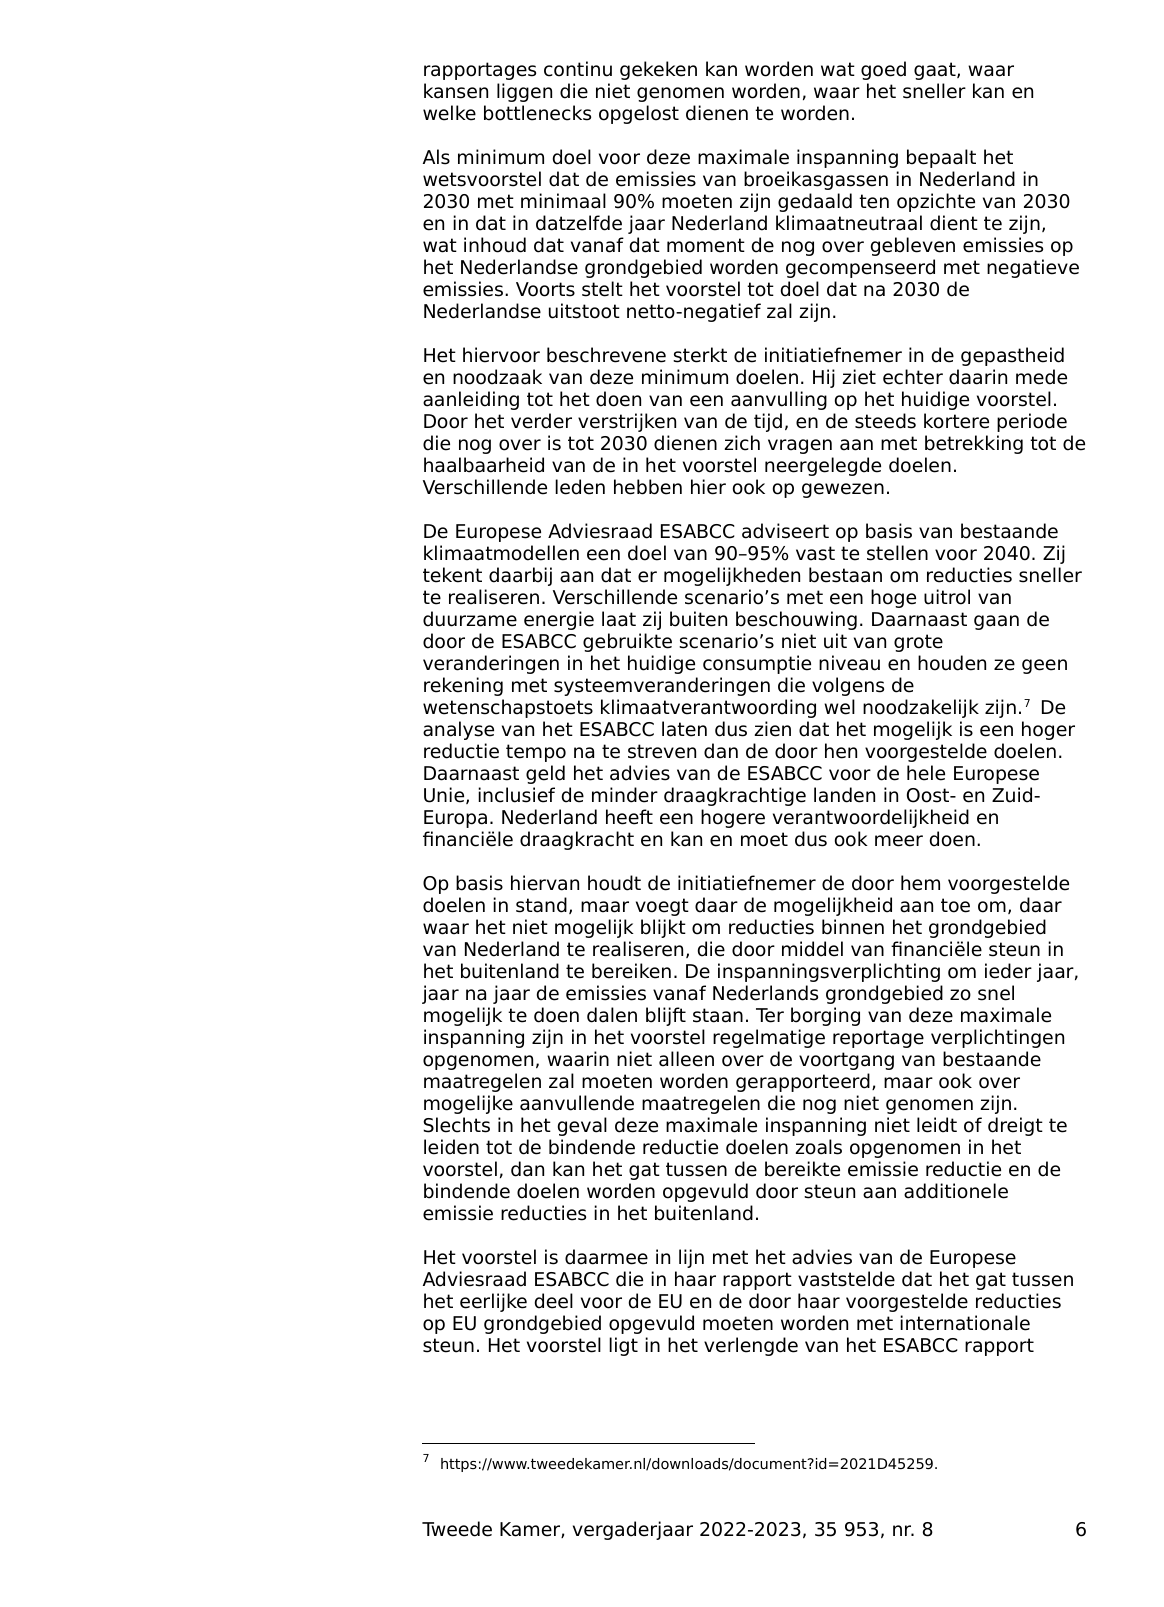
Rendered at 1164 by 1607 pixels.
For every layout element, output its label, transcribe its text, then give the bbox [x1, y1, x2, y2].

text rapportages continu gekeken kan worden wat goed gaat, waar kansen liggen die niet genomen worden, waar het sneller kan en welke bottlenecks opgelost dienen te worden. [422, 59, 1087, 125]
text Als minimum doel voor deze maximale inspanning bepaalt het wetsvoorstel dat de emissies van broeikasgassen in Nederland in 2030 met minimaal 90% moeten zijn gedaald ten opzichte van 2030 en in dat in datzelfde jaar Nederland klimaatneutraal dient te zijn, wat inhoud dat vanaf dat moment de nog over gebleven emissies op het Nederlandse grondgebied worden gecompenseerd met negatieve emissies. Voorts stelt het voorstel tot doel dat na 2030 de Nederlandse uitstoot netto-negatief zal zijn. [422, 147, 1087, 323]
text https://www.tweedekamer.nl/downloads/document?id=2021D45259. [422, 1452, 1087, 1474]
text Op basis hiervan houdt de initiatiefnemer de door hem voorgestelde doelen in stand, maar voegt daar de mogelijkheid aan toe om, daar waar het niet mogelijk blijkt om reducties binnen het grondgebied van Nederland te realiseren, die door middel van financiële steun in het buitenland te bereiken. De inspanningsverplichting om ieder jaar, jaar na jaar de emissies vanaf Nederlands grondgebied zo snel mogelijk te doen dalen blijft staan. Ter borging van deze maximale inspanning zijn in het voorstel regelmatige reportage verplichtingen opgenomen, waarin niet alleen over de voortgang van bestaande maatregelen zal moeten worden gerapporteerd, maar ook over mogelijke aanvullende maatregelen die nog niet genomen zijn. Slechts in het geval deze maximale inspanning niet leidt of dreigt te leiden tot de bindende reductie doelen zoals opgenomen in het voorstel, dan kan het gat tussen de bereikte emissie reductie en de bindende doelen worden opgevuld door steun aan additionele emissie reducties in het buitenland. [422, 873, 1087, 1225]
text De Europese Adviesraad ESABCC adviseert op basis van bestaande klimaatmodellen een doel van 90–95% vast te stellen voor 2040. Zij tekent daarbij aan dat er mogelijkheden bestaan om reducties sneller te realiseren. Verschillende scenario’s met een hoge uitrol van duurzame energie laat zij buiten beschouwing. Daarnaast gaan de door de ESABCC gebruikte scenario’s niet uit van grote veranderingen in het huidige consumptie niveau en houden ze geen rekening met systeemveranderingen die volgens de wetenschapstoets klimaatverantwoording wel noodzakelijk zijn. De analyse van het ESABCC laten dus zien dat het mogelijk is een hoger reductie tempo na te streven dan de door hen voorgestelde doelen. Daarnaast geld het advies van de ESABCC voor de hele Europese Unie, inclusief de minder draagkrachtige landen in Oost- en Zuid-Europa. Nederland heeft een hogere verantwoordelijkheid en financiële draagkracht en kan en moet dus ook meer doen. [422, 521, 1087, 851]
text Het voorstel is daarmee in lijn met het advies van de Europese Adviesraad ESABCC die in haar rapport vaststelde dat het gat tussen het eerlijke deel voor de EU en de door haar voorgestelde reducties op EU grondgebied opgevuld moeten worden met internationale steun. Het voorstel ligt in het verlengde van het ESABCC rapport [422, 1247, 1087, 1357]
text Het hiervoor beschrevene sterkt de initiatiefnemer in de gepastheid en noodzaak van deze minimum doelen. Hij ziet echter daarin mede aanleiding tot het doen van een aanvulling op het huidige voorstel. Door het verder verstrijken van de tijd, en de steeds kortere periode die nog over is tot 2030 dienen zich vragen aan met betrekking tot de haalbaarheid van de in het voorstel neergelegde doelen. Verschillende leden hebben hier ook op gewezen. [422, 345, 1087, 499]
